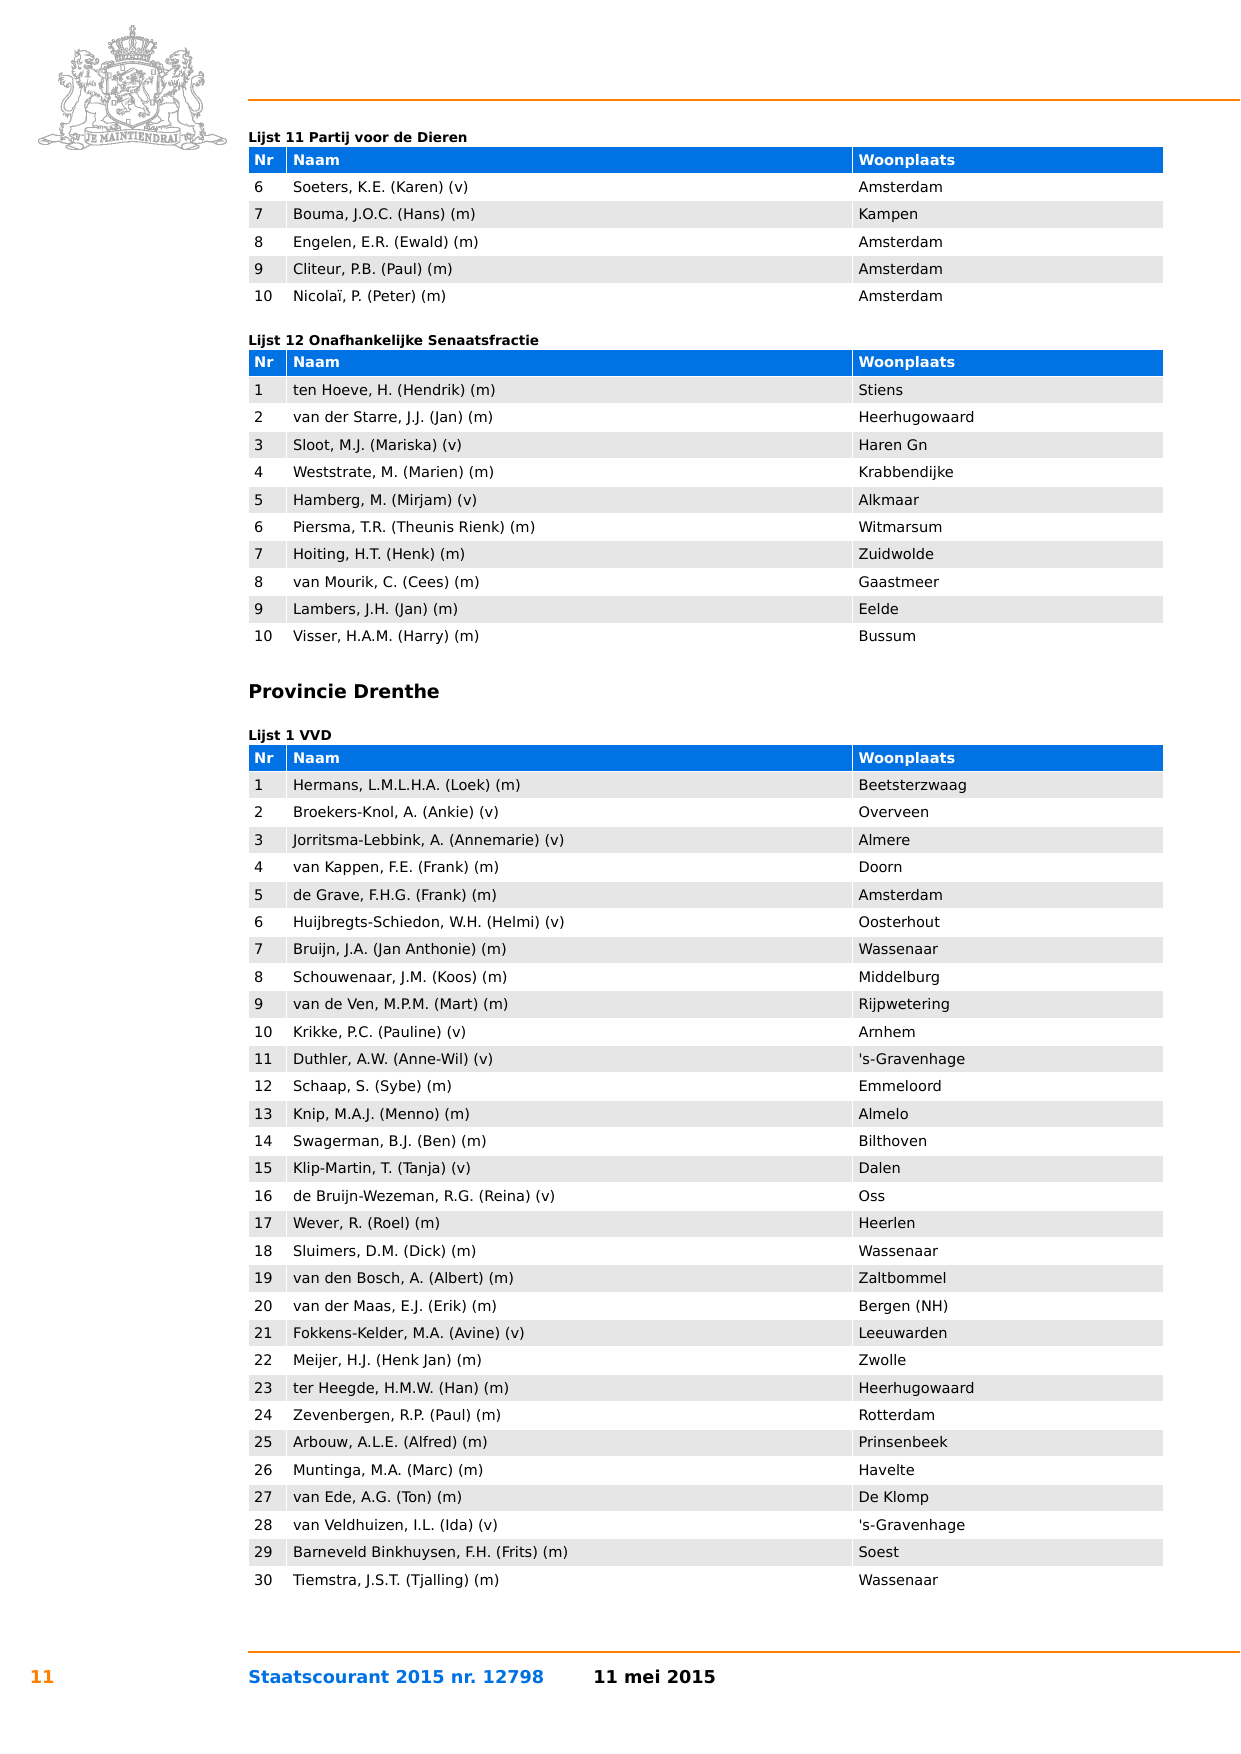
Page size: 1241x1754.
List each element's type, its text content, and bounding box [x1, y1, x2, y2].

table_cell 7 [249, 201, 286, 228]
table_cell 11 [249, 1046, 286, 1072]
table_cell Doorn [853, 854, 1163, 881]
table_cell 10 [249, 1019, 286, 1045]
table_cell 14 [249, 1128, 286, 1155]
table_cell 26 [249, 1457, 286, 1483]
table_cell Broekers-Knol, A. (Ankie) (v) [287, 800, 852, 826]
table_cell 6 [249, 514, 286, 540]
table_cell Naam [287, 745, 852, 771]
table_cell Krabbendijke [853, 459, 1163, 486]
table_cell Gaastmeer [853, 569, 1163, 595]
table_cell Zevenbergen, R.P. (Paul) (m) [287, 1402, 852, 1429]
table_cell de Grave, F.H.G. (Frank) (m) [287, 882, 852, 908]
table_cell 10 [249, 284, 286, 310]
table_cell 2 [249, 800, 286, 826]
table_cell Muntinga, M.A. (Marc) (m) [287, 1457, 852, 1483]
table_cell Amsterdam [853, 174, 1163, 200]
table_cell 23 [249, 1375, 286, 1401]
table_cell Meijer, H.J. (Henk Jan) (m) [287, 1348, 852, 1374]
table_cell Soeters, K.E. (Karen) (v) [287, 174, 852, 200]
table_cell Arnhem [853, 1019, 1163, 1045]
table_cell 7 [249, 541, 286, 568]
table_cell Wassenaar [853, 1567, 1163, 1593]
table_cell de Bruijn-Wezeman, R.G. (Reina) (v) [287, 1183, 852, 1209]
table_cell Wassenaar [853, 937, 1163, 963]
table_cell 7 [249, 937, 286, 963]
table_cell ten Hoeve, H. (Hendrik) (m) [287, 377, 852, 403]
table_cell Nr [249, 745, 286, 771]
table_cell Barneveld Binkhuysen, F.H. (Frits) (m) [287, 1539, 852, 1566]
table_cell Nr [249, 147, 286, 173]
table_cell Zuidwolde [853, 541, 1163, 568]
table_cell van de Ven, M.P.M. (Mart) (m) [287, 991, 852, 1018]
table_cell 5 [249, 487, 286, 513]
table_cell Amsterdam [853, 284, 1163, 310]
table_header Lijst 11 Partij voor de Dieren [248, 130, 1163, 146]
table_cell 28 [249, 1512, 286, 1538]
table_cell 29 [249, 1539, 286, 1566]
table_cell Bouma, J.O.C. (Hans) (m) [287, 201, 852, 228]
table_cell Schouwenaar, J.M. (Koos) (m) [287, 964, 852, 990]
table_cell Havelte [853, 1457, 1163, 1483]
table_cell Rijpwetering [853, 991, 1163, 1018]
table_cell Krikke, P.C. (Pauline) (v) [287, 1019, 852, 1045]
table_cell 9 [249, 596, 286, 623]
table_cell Woonplaats [853, 350, 1163, 376]
table_cell 8 [249, 569, 286, 595]
table_cell Naam [287, 350, 852, 376]
table_cell 13 [249, 1101, 286, 1127]
table_cell Klip-Martin, T. (Tanja) (v) [287, 1156, 852, 1182]
table_cell Hermans, L.M.L.H.A. (Loek) (m) [287, 772, 852, 798]
table_cell Oosterhout [853, 909, 1163, 936]
table_cell 2 [249, 405, 286, 431]
table_cell Amsterdam [853, 229, 1163, 255]
table_cell Stiens [853, 377, 1163, 403]
table_cell van Veldhuizen, I.L. (Ida) (v) [287, 1512, 852, 1538]
table_cell Middelburg [853, 964, 1163, 990]
table_cell Almere [853, 827, 1163, 853]
picture [38, 25, 227, 150]
table_cell van der Starre, J.J. (Jan) (m) [287, 405, 852, 431]
table_cell 6 [249, 909, 286, 936]
table_cell Prinsenbeek [853, 1430, 1163, 1456]
table_cell Woonplaats [853, 745, 1163, 771]
table_cell Fokkens-Kelder, M.A. (Avine) (v) [287, 1320, 852, 1346]
table_cell 4 [249, 459, 286, 486]
table_cell 12 [249, 1074, 286, 1100]
table_cell Bergen (NH) [853, 1293, 1163, 1319]
table_cell Almelo [853, 1101, 1163, 1127]
table_cell 1 [249, 377, 286, 403]
table_cell Alkmaar [853, 487, 1163, 513]
table_cell Knip, M.A.J. (Menno) (m) [287, 1101, 852, 1127]
table_cell 22 [249, 1348, 286, 1374]
table_cell Rotterdam [853, 1402, 1163, 1429]
table_cell Swagerman, B.J. (Ben) (m) [287, 1128, 852, 1155]
table_cell Engelen, E.R. (Ewald) (m) [287, 229, 852, 255]
table_cell 16 [249, 1183, 286, 1209]
table_cell ter Heegde, H.M.W. (Han) (m) [287, 1375, 852, 1401]
table_cell 18 [249, 1238, 286, 1264]
table_cell Heerhugowaard [853, 405, 1163, 431]
table_cell Overveen [853, 800, 1163, 826]
table_cell Arbouw, A.L.E. (Alfred) (m) [287, 1430, 852, 1456]
table_cell 6 [249, 174, 286, 200]
table_cell Zwolle [853, 1348, 1163, 1374]
table_cell Woonplaats [853, 147, 1163, 173]
table_cell 9 [249, 256, 286, 283]
table_cell van Ede, A.G. (Ton) (m) [287, 1485, 852, 1511]
table_cell Kampen [853, 201, 1163, 228]
table_cell Hamberg, M. (Mirjam) (v) [287, 487, 852, 513]
table_cell Piersma, T.R. (Theunis Rienk) (m) [287, 514, 852, 540]
table_cell Bruijn, J.A. (Jan Anthonie) (m) [287, 937, 852, 963]
table_cell Haren Gn [853, 432, 1163, 458]
table_cell 3 [249, 432, 286, 458]
table_cell 5 [249, 882, 286, 908]
table_cell Nicolaï, P. (Peter) (m) [287, 284, 852, 310]
table_cell 30 [249, 1567, 286, 1593]
table_cell 25 [249, 1430, 286, 1456]
table_cell 1 [249, 772, 286, 798]
table_cell Lambers, J.H. (Jan) (m) [287, 596, 852, 623]
table_cell 17 [249, 1211, 286, 1237]
table_cell 27 [249, 1485, 286, 1511]
table_cell 4 [249, 854, 286, 881]
table_cell Schaap, S. (Sybe) (m) [287, 1074, 852, 1100]
table_header Lijst 12 Onafhankelijke Senaatsfractie [248, 333, 1163, 349]
table_cell Jorritsma-Lebbink, A. (Annemarie) (v) [287, 827, 852, 853]
table_cell 8 [249, 229, 286, 255]
table_cell Leeuwarden [853, 1320, 1163, 1346]
table_header Lijst 1 VVD [248, 728, 1163, 744]
table_cell Tiemstra, J.S.T. (Tjalling) (m) [287, 1567, 852, 1593]
table_cell Eelde [853, 596, 1163, 623]
table_cell 10 [249, 624, 286, 650]
table_cell Oss [853, 1183, 1163, 1209]
table_cell Wassenaar [853, 1238, 1163, 1264]
table_cell 's-Gravenhage [853, 1512, 1163, 1538]
table_cell Bilthoven [853, 1128, 1163, 1155]
table_cell Heerlen [853, 1211, 1163, 1237]
table_cell Witmarsum [853, 514, 1163, 540]
table_cell 21 [249, 1320, 286, 1346]
table_cell Cliteur, P.B. (Paul) (m) [287, 256, 852, 283]
table_cell Huijbregts-Schiedon, W.H. (Helmi) (v) [287, 909, 852, 936]
table_cell 20 [249, 1293, 286, 1319]
table_cell Amsterdam [853, 256, 1163, 283]
table_cell van den Bosch, A. (Albert) (m) [287, 1265, 852, 1292]
table_cell 24 [249, 1402, 286, 1429]
table_cell Heerhugowaard [853, 1375, 1163, 1401]
table_cell van Kappen, F.E. (Frank) (m) [287, 854, 852, 881]
table_cell Zaltbommel [853, 1265, 1163, 1292]
table_cell 19 [249, 1265, 286, 1292]
table_cell De Klomp [853, 1485, 1163, 1511]
table_cell Visser, H.A.M. (Harry) (m) [287, 624, 852, 650]
table_cell Emmeloord [853, 1074, 1163, 1100]
table_cell Sloot, M.J. (Mariska) (v) [287, 432, 852, 458]
table_cell Sluimers, D.M. (Dick) (m) [287, 1238, 852, 1264]
table_cell 8 [249, 964, 286, 990]
table_cell Bussum [853, 624, 1163, 650]
table_cell van Mourik, C. (Cees) (m) [287, 569, 852, 595]
table_cell Amsterdam [853, 882, 1163, 908]
table_cell Hoiting, H.T. (Henk) (m) [287, 541, 852, 568]
table_cell 3 [249, 827, 286, 853]
table_cell 's-Gravenhage [853, 1046, 1163, 1072]
table_cell Naam [287, 147, 852, 173]
table_cell Soest [853, 1539, 1163, 1566]
subtitle Provincie Drenthe [248, 681, 1163, 703]
table_cell Beetsterzwaag [853, 772, 1163, 798]
table_cell Duthler, A.W. (Anne-Wil) (v) [287, 1046, 852, 1072]
table_cell Nr [249, 350, 286, 376]
table_cell 9 [249, 991, 286, 1018]
table_cell 15 [249, 1156, 286, 1182]
table_cell Weststrate, M. (Marien) (m) [287, 459, 852, 486]
table_cell van der Maas, E.J. (Erik) (m) [287, 1293, 852, 1319]
table_cell Wever, R. (Roel) (m) [287, 1211, 852, 1237]
table_cell Dalen [853, 1156, 1163, 1182]
